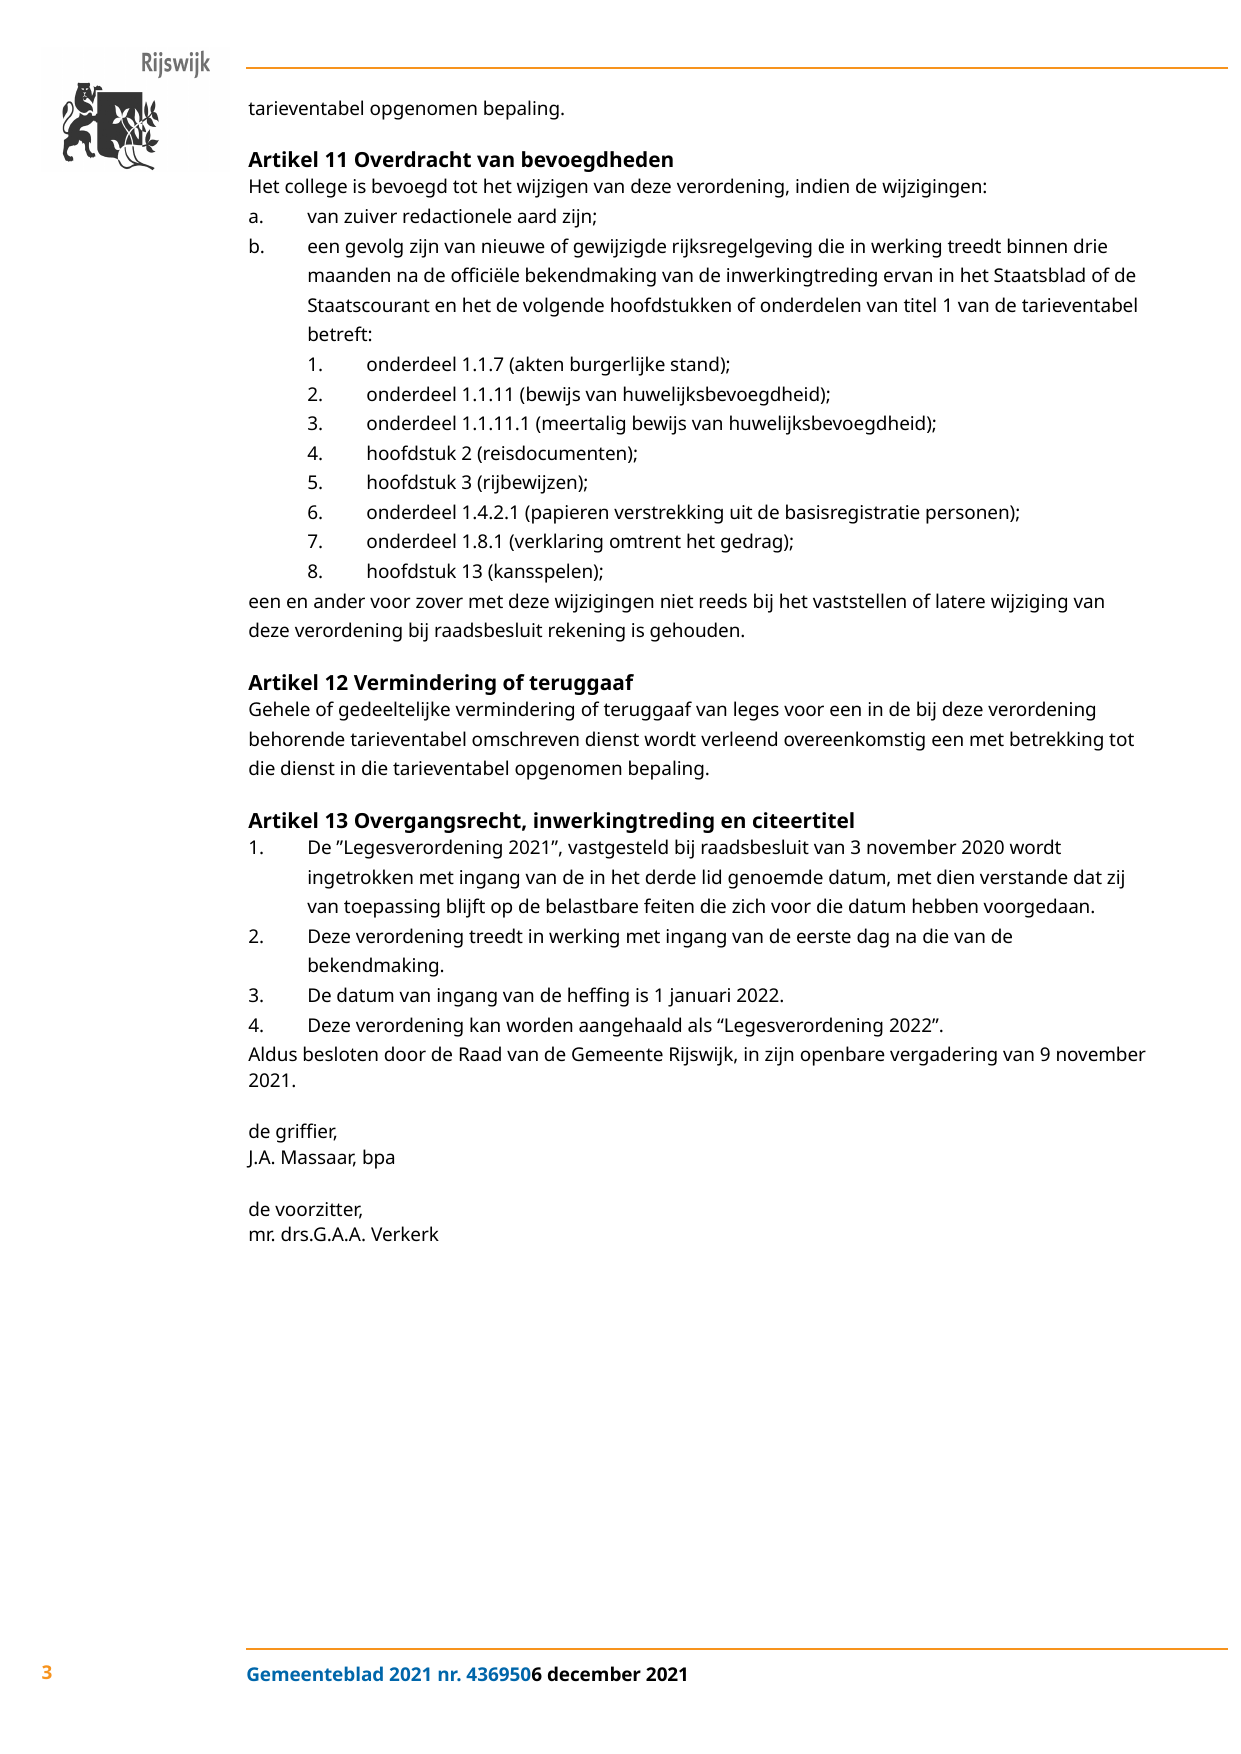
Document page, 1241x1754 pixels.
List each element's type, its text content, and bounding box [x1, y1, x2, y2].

list van zuiver redactionele aard zijn; [248, 203, 1152, 229]
list De datum van ingang van de heffing is 1 januari 2022. [248, 982, 1152, 1008]
list hoofdstuk 13 (kansspelen); [307, 558, 1152, 584]
list onderdeel 1.1.7 (akten burgerlijke stand); [307, 351, 1152, 377]
text Artikel 12 Vermindering of teruggaaf [248, 668, 1152, 696]
text mr. drs.G.A.A. Verkerk [248, 1221, 1152, 1247]
text Artikel 11 Overdracht van bevoegdheden [248, 145, 1152, 174]
list onderdeel 1.1.11.1 (meertalig bewijs van huwelijksbevoegdheid); [307, 410, 1152, 436]
text Gehele of gedeeltelijke vermindering of teruggaaf van leges voor een in de bij deze verordening behorende tarieventabel omschreven dienst wordt verleend overeenkomstig een met betrekking tot die dienst in die tarieventabel opgenomen bepaling. [248, 696, 1152, 781]
list Deze verordening treedt in werking met ingang van de eerste dag na die van de bekendmaking. [248, 923, 1152, 978]
list hoofdstuk 2 (reisdocumenten); [307, 440, 1152, 466]
text tarieventabel opgenomen bepaling. [248, 95, 1152, 121]
text de voorzitter, [248, 1196, 1152, 1221]
list hoofdstuk 3 (rijbewijzen); [307, 469, 1152, 495]
text Aldus besloten door de Raad van de Gemeente Rijswijk, in zijn openbare vergadering van 9 november 2021. [248, 1041, 1152, 1093]
list een gevolg zijn van nieuwe of gewijzigde rijksregelgeving die in werking treedt binnen drie maanden na de officiële bekendmaking van de inwerkingtreding ervan in het Staatsblad of de Staatscourant en het de volgende hoofdstukken of onderdelen van titel 1 van de tarieventabel betreft: [248, 233, 1152, 347]
text Het college is bevoegd tot het wijzigen van deze verordening, indien de wijzigingen: [248, 174, 1152, 199]
picture [41, 47, 231, 172]
list onderdeel 1.1.11 (bewijs van huwelijksbevoegdheid); [307, 381, 1152, 406]
text Artikel 13 Overgangsrecht, inwerkingtreding en citeertitel [248, 806, 1152, 834]
text de griffier, [248, 1118, 1152, 1144]
list Deze verordening kan worden aangehaald als “Legesverordening 2022”. [248, 1012, 1152, 1037]
text een en ander voor zover met deze wijzigingen niet reeds bij het vaststellen of latere wijziging van deze verordening bij raadsbesluit rekening is gehouden. [248, 588, 1152, 643]
text J.A. Massaar, bpa [248, 1144, 1152, 1170]
list onderdeel 1.8.1 (verklaring omtrent het gedrag); [307, 529, 1152, 554]
list onderdeel 1.4.2.1 (papieren verstrekking uit de basisregistratie personen); [307, 499, 1152, 525]
list De ”Legesverordening 2021”, vastgesteld bij raadsbesluit van 3 november 2020 wordt ingetrokken met ingang van de in het derde lid genoemde datum, met dien verstande dat zij van toepassing blijft op de belastbare feiten die zich voor die datum hebben voorgedaan. [248, 834, 1152, 919]
